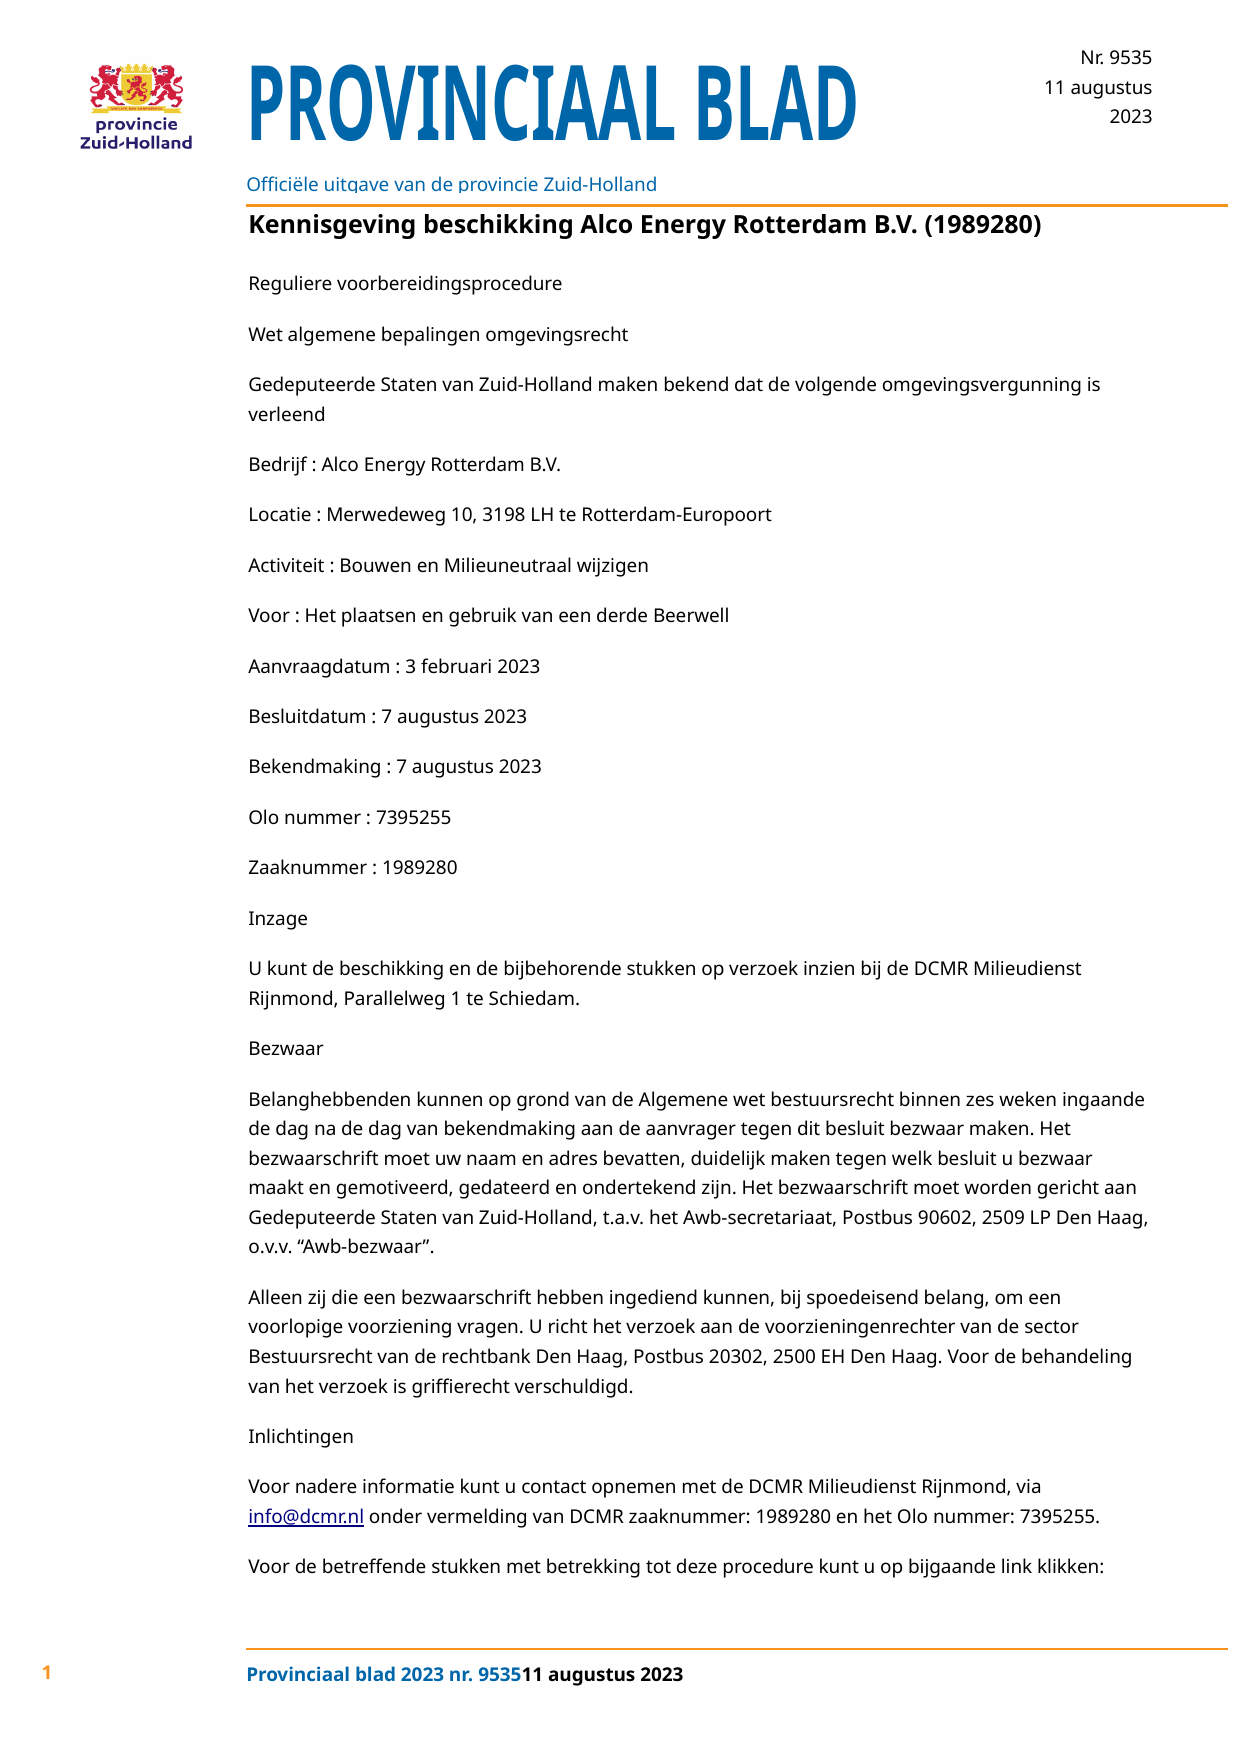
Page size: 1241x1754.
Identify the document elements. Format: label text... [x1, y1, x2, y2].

picture [41, 47, 231, 172]
text Bekendmaking : 7 augustus 2023 [248, 754, 1152, 779]
text Inzage [248, 905, 1152, 931]
text Wet algemene bepalingen omgevingsrecht [248, 321, 1152, 346]
text Belanghebbenden kunnen op grond van de Algemene wet bestuursrecht binnen zes weken ingaande de dag na de dag van bekendmaking aan de aanvrager tegen dit besluit bezwaar maken. Het bezwaarschrift moet uw naam en adres bevatten, duidelijk maken tegen welk besluit u bezwaar maakt en gemotiveerd, gedateerd en ondertekend zijn. Het bezwaarschrift moet worden gericht aan Gedeputeerde Staten van Zuid-Holland, t.a.v. het Awb-secretariaat, Postbus 90602, 2509 LP Den Haag, o.v.v. “Awb-bezwaar”. [248, 1086, 1152, 1259]
text Aanvraagdatum : 3 februari 2023 [248, 653, 1152, 678]
text Kennisgeving beschikking Alco Energy Rotterdam B.V. (1989280) [248, 207, 1152, 241]
text Bezwaar [248, 1035, 1152, 1061]
text Voor nadere informatie kunt u contact opnemen met de DCMR Milieudienst Rijnmond, via info@dcmr.nl onder vermelding van DCMR zaaknummer: 1989280 en het Olo nummer: 7395255. [248, 1474, 1152, 1529]
text Bedrijf : Alco Energy Rotterdam B.V. [248, 451, 1152, 477]
text Alleen zij die een bezwaarschrift hebben ingediend kunnen, bij spoedeisend belang, om een voorlopige voorziening vragen. U richt het verzoek aan de voorzieningenrechter van de sector Bestuursrecht van de rechtbank Den Haag, Postbus 20302, 2500 EH Den Haag. Voor de behandeling van het verzoek is griffierecht verschuldigd. [248, 1284, 1152, 1398]
text Voor : Het plaatsen en gebruik van een derde Beerwell [248, 602, 1152, 628]
text Locatie : Merwedeweg 10, 3198 LH te Rotterdam-Europoort [248, 502, 1152, 527]
text Reguliere voorbereidingsprocedure [248, 270, 1152, 296]
text Gedeputeerde Staten van Zuid-Holland maken bekend dat de volgende omgevingsvergunning is verleend [248, 371, 1152, 426]
text U kunt de beschikking en de bijbehorende stukken op verzoek inzien bij de DCMR Milieudienst Rijnmond, Parallelweg 1 te Schiedam. [248, 955, 1152, 1011]
text Zaaknummer : 1989280 [248, 854, 1152, 880]
text Inlichtingen [248, 1423, 1152, 1449]
text Olo nummer : 7395255 [248, 804, 1152, 830]
text Voor de betreffende stukken met betrekking tot deze procedure kunt u op bijgaande link klikken: [248, 1554, 1152, 1579]
text Besluitdatum : 7 augustus 2023 [248, 703, 1152, 729]
text Activiteit : Bouwen en Milieuneutraal wijzigen [248, 552, 1152, 578]
